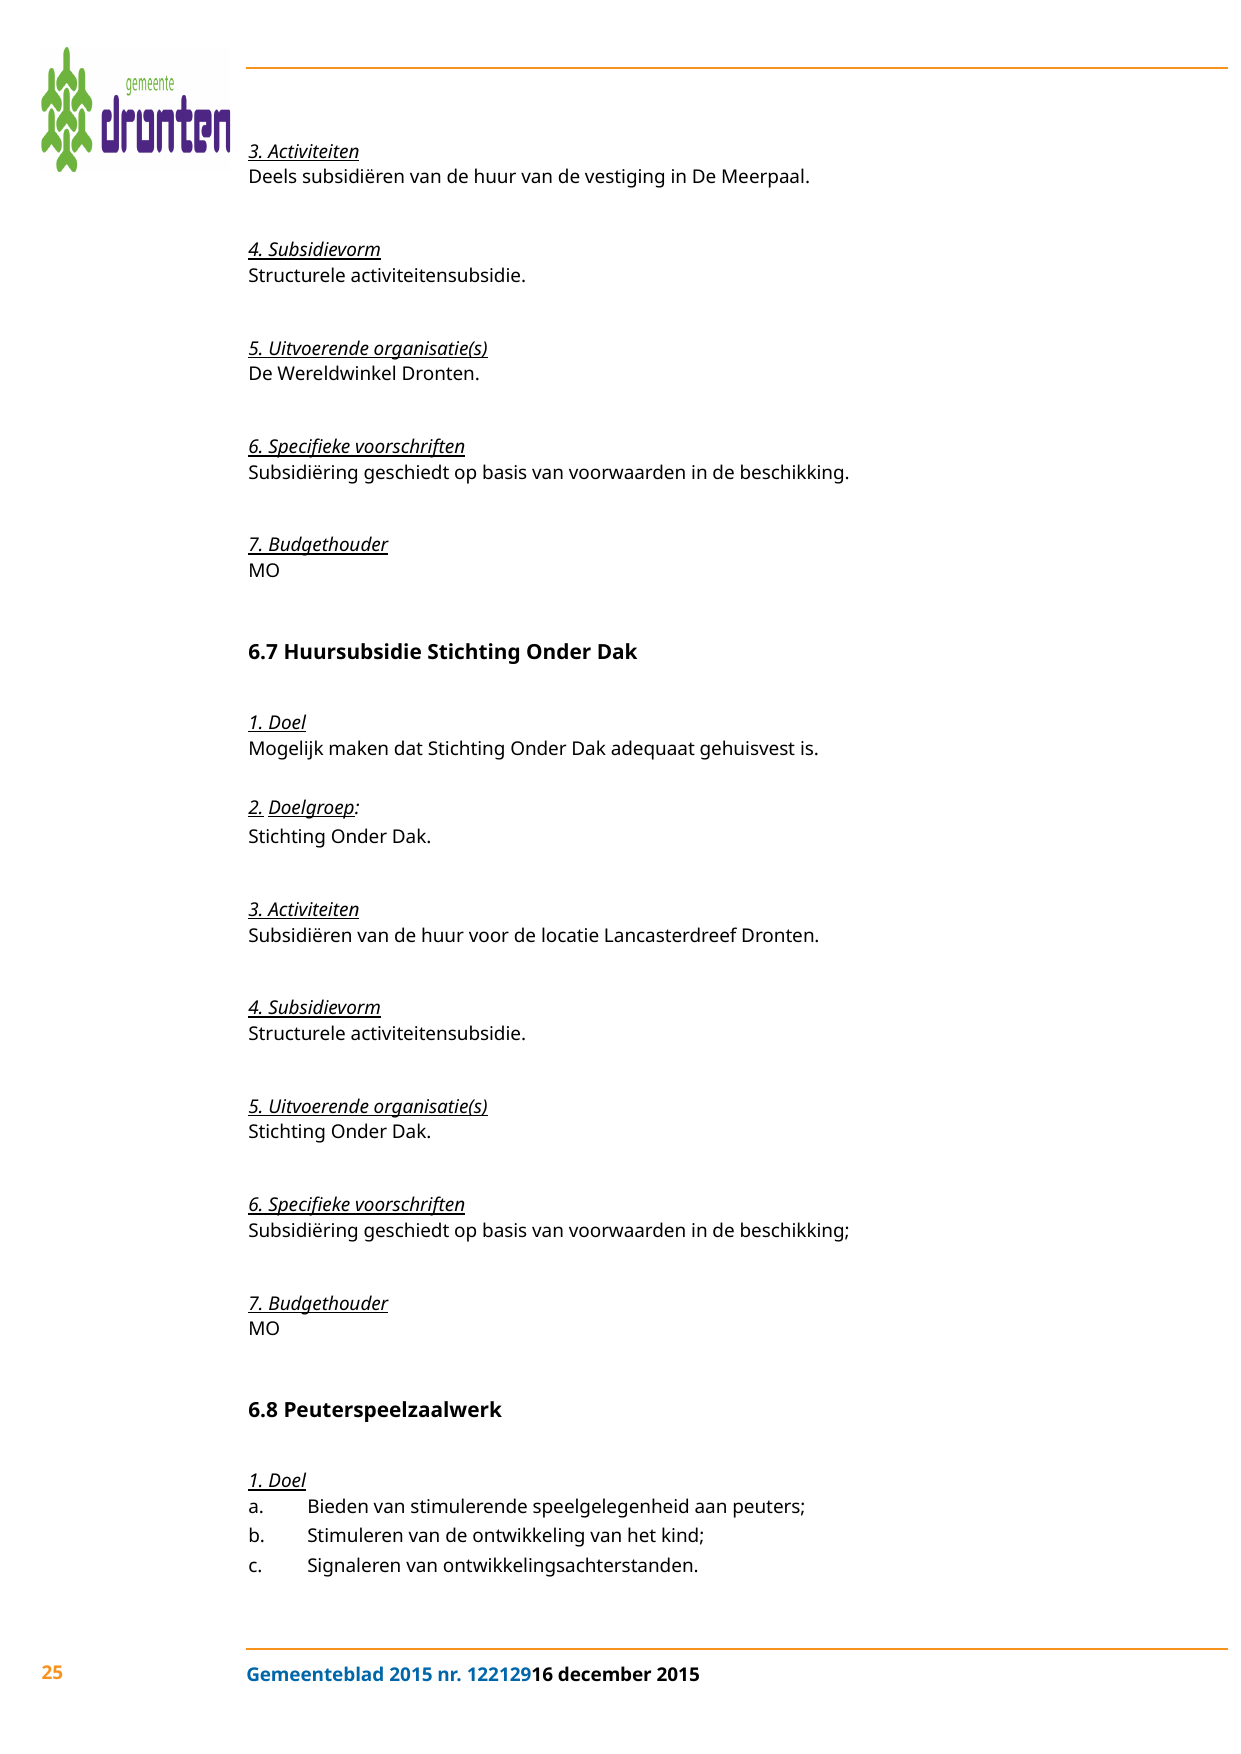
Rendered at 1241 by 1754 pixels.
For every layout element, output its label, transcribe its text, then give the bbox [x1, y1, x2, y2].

text Mogelijk maken dat Stichting Onder Dak adequaat gehuisvest is. [248, 735, 1152, 760]
text 2. Doelgroep: [248, 794, 1152, 819]
text 4. Subsidievorm [248, 994, 1152, 1020]
picture [41, 47, 231, 172]
text MO [248, 1316, 1152, 1341]
text 6. Specifieke voorschriften [248, 433, 1152, 459]
text Subsidiëring geschiedt op basis van voorwaarden in de beschikking; [248, 1217, 1152, 1243]
text MO [248, 557, 1152, 583]
text 6.8 Peuterspeelzaalwerk [248, 1396, 1152, 1424]
text 3. Activiteiten [248, 896, 1152, 922]
text 1. Doel [248, 1467, 1152, 1493]
text Stichting Onder Dak. [248, 823, 1152, 849]
text Structurele activiteitensubsidie. [248, 1020, 1152, 1046]
text 7. Budgethouder [248, 532, 1152, 557]
text Deels subsidiëren van de huur van de vestiging in De Meerpaal. [248, 164, 1152, 189]
text 5. Uitvoerende organisatie(s) [248, 335, 1152, 361]
text Subsidiëren van de huur voor de locatie Lancasterdreef Dronten. [248, 922, 1152, 948]
text 7. Budgethouder [248, 1290, 1152, 1316]
text 3. Activiteiten [248, 138, 1152, 164]
text De Wereldwinkel Dronten. [248, 361, 1152, 386]
text 6.7 Huursubsidie Stichting Onder Dak [248, 637, 1152, 666]
list Bieden van stimulerende speelgelegenheid aan peuters; [248, 1493, 1152, 1519]
text 4. Subsidievorm [248, 236, 1152, 262]
text Structurele activiteitensubsidie. [248, 262, 1152, 288]
text Subsidiëring geschiedt op basis van voorwaarden in de beschikking. [248, 459, 1152, 485]
list Stimuleren van de ontwikkeling van het kind; [248, 1522, 1152, 1548]
text 1. Doel [248, 709, 1152, 735]
text 5. Uitvoerende organisatie(s) [248, 1093, 1152, 1119]
text 6. Specifieke voorschriften [248, 1191, 1152, 1217]
list Signaleren van ontwikkelingsachterstanden. [248, 1552, 1152, 1578]
text Stichting Onder Dak. [248, 1119, 1152, 1144]
